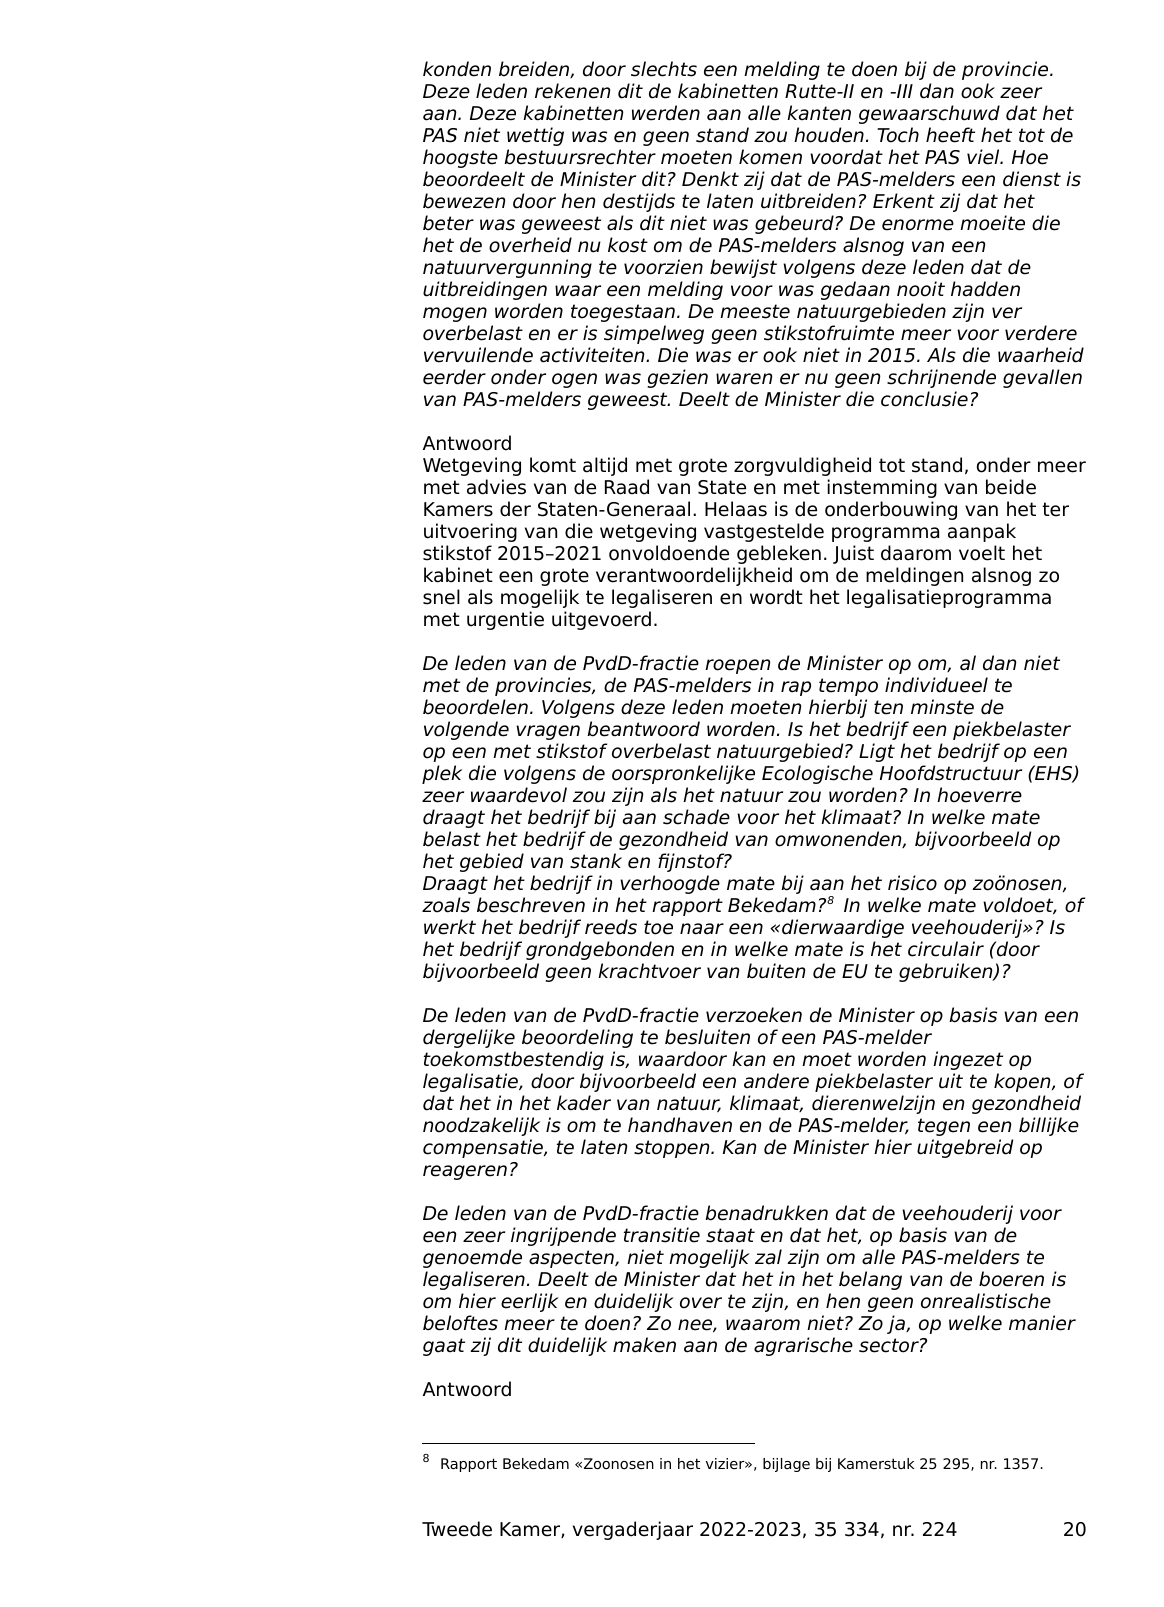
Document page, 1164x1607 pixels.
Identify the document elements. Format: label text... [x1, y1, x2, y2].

text Antwoord [422, 1379, 1087, 1401]
text De leden van de PvdD-fractie benadrukken dat de veehouderij voor een zeer ingrijpende transitie staat en dat het, op basis van de genoemde aspecten, niet mogelijk zal zijn om alle PAS-melders te legaliseren. Deelt de Minister dat het in het belang van de boeren is om hier eerlijk en duidelijk over te zijn, en hen geen onrealistische beloftes meer te doen? Zo nee, waarom niet? Zo ja, op welke manier gaat zij dit duidelijk maken aan de agrarische sector? [422, 1203, 1087, 1357]
text Antwoord [422, 433, 1087, 455]
text konden breiden, door slechts een melding te doen bij de provincie. Deze leden rekenen dit de kabinetten Rutte-II en -III dan ook zeer aan. Deze kabinetten werden aan alle kanten gewaarschuwd dat het PAS niet wettig was en geen stand zou houden. Toch heeft het tot de hoogste bestuursrechter moeten komen voordat het PAS viel. Hoe beoordeelt de Minister dit? Denkt zij dat de PAS-melders een dienst is bewezen door hen destijds te laten uitbreiden? Erkent zij dat het beter was geweest als dit niet was gebeurd? De enorme moeite die het de overheid nu kost om de PAS-melders alsnog van een natuurvergunning te voorzien bewijst volgens deze leden dat de uitbreidingen waar een melding voor was gedaan nooit hadden mogen worden toegestaan. De meeste natuurgebieden zijn ver overbelast en er is simpelweg geen stikstofruimte meer voor verdere vervuilende activiteiten. Die was er ook niet in 2015. Als die waarheid eerder onder ogen was gezien waren er nu geen schrijnende gevallen van PAS-melders geweest. Deelt de Minister die conclusie? [422, 59, 1087, 411]
text Rapport Bekedam «Zoonosen in het vizier», bijlage bij Kamerstuk 25 295, nr. 1357. [422, 1452, 1087, 1474]
text Draagt het bedrijf in verhoogde mate bij aan het risico op zoönosen, zoals beschreven in het rapport Bekedam? In welke mate voldoet, of werkt het bedrijf reeds toe naar een «dierwaardige veehouderij»? Is het bedrijf grondgebonden en in welke mate is het circulair (door bijvoorbeeld geen krachtvoer van buiten de EU te gebruiken)? [422, 873, 1087, 983]
text De leden van de PvdD-fractie verzoeken de Minister op basis van een dergelijke beoordeling te besluiten of een PAS-melder toekomstbestendig is, waardoor kan en moet worden ingezet op legalisatie, door bijvoorbeeld een andere piekbelaster uit te kopen, of dat het in het kader van natuur, klimaat, dierenwelzijn en gezondheid noodzakelijk is om te handhaven en de PAS-melder, tegen een billijke compensatie, te laten stoppen. Kan de Minister hier uitgebreid op reageren? [422, 1005, 1087, 1181]
text Wetgeving komt altijd met grote zorgvuldigheid tot stand, onder meer met advies van de Raad van State en met instemming van beide Kamers der Staten-Generaal. Helaas is de onderbouwing van het ter uitvoering van die wetgeving vastgestelde programma aanpak stikstof 2015–2021 onvoldoende gebleken. Juist daarom voelt het kabinet een grote verantwoordelijkheid om de meldingen alsnog zo snel als mogelijk te legaliseren en wordt het legalisatieprogramma met urgentie uitgevoerd. [422, 455, 1087, 631]
text De leden van de PvdD-fractie roepen de Minister op om, al dan niet met de provincies, de PAS-melders in rap tempo individueel te beoordelen. Volgens deze leden moeten hierbij ten minste de volgende vragen beantwoord worden. Is het bedrijf een piekbelaster op een met stikstof overbelast natuurgebied? Ligt het bedrijf op een plek die volgens de oorspronkelijke Ecologische Hoofdstructuur (EHS) zeer waardevol zou zijn als het natuur zou worden? In hoeverre draagt het bedrijf bij aan schade voor het klimaat? In welke mate belast het bedrijf de gezondheid van omwonenden, bijvoorbeeld op het gebied van stank en fijnstof? [422, 653, 1087, 873]
